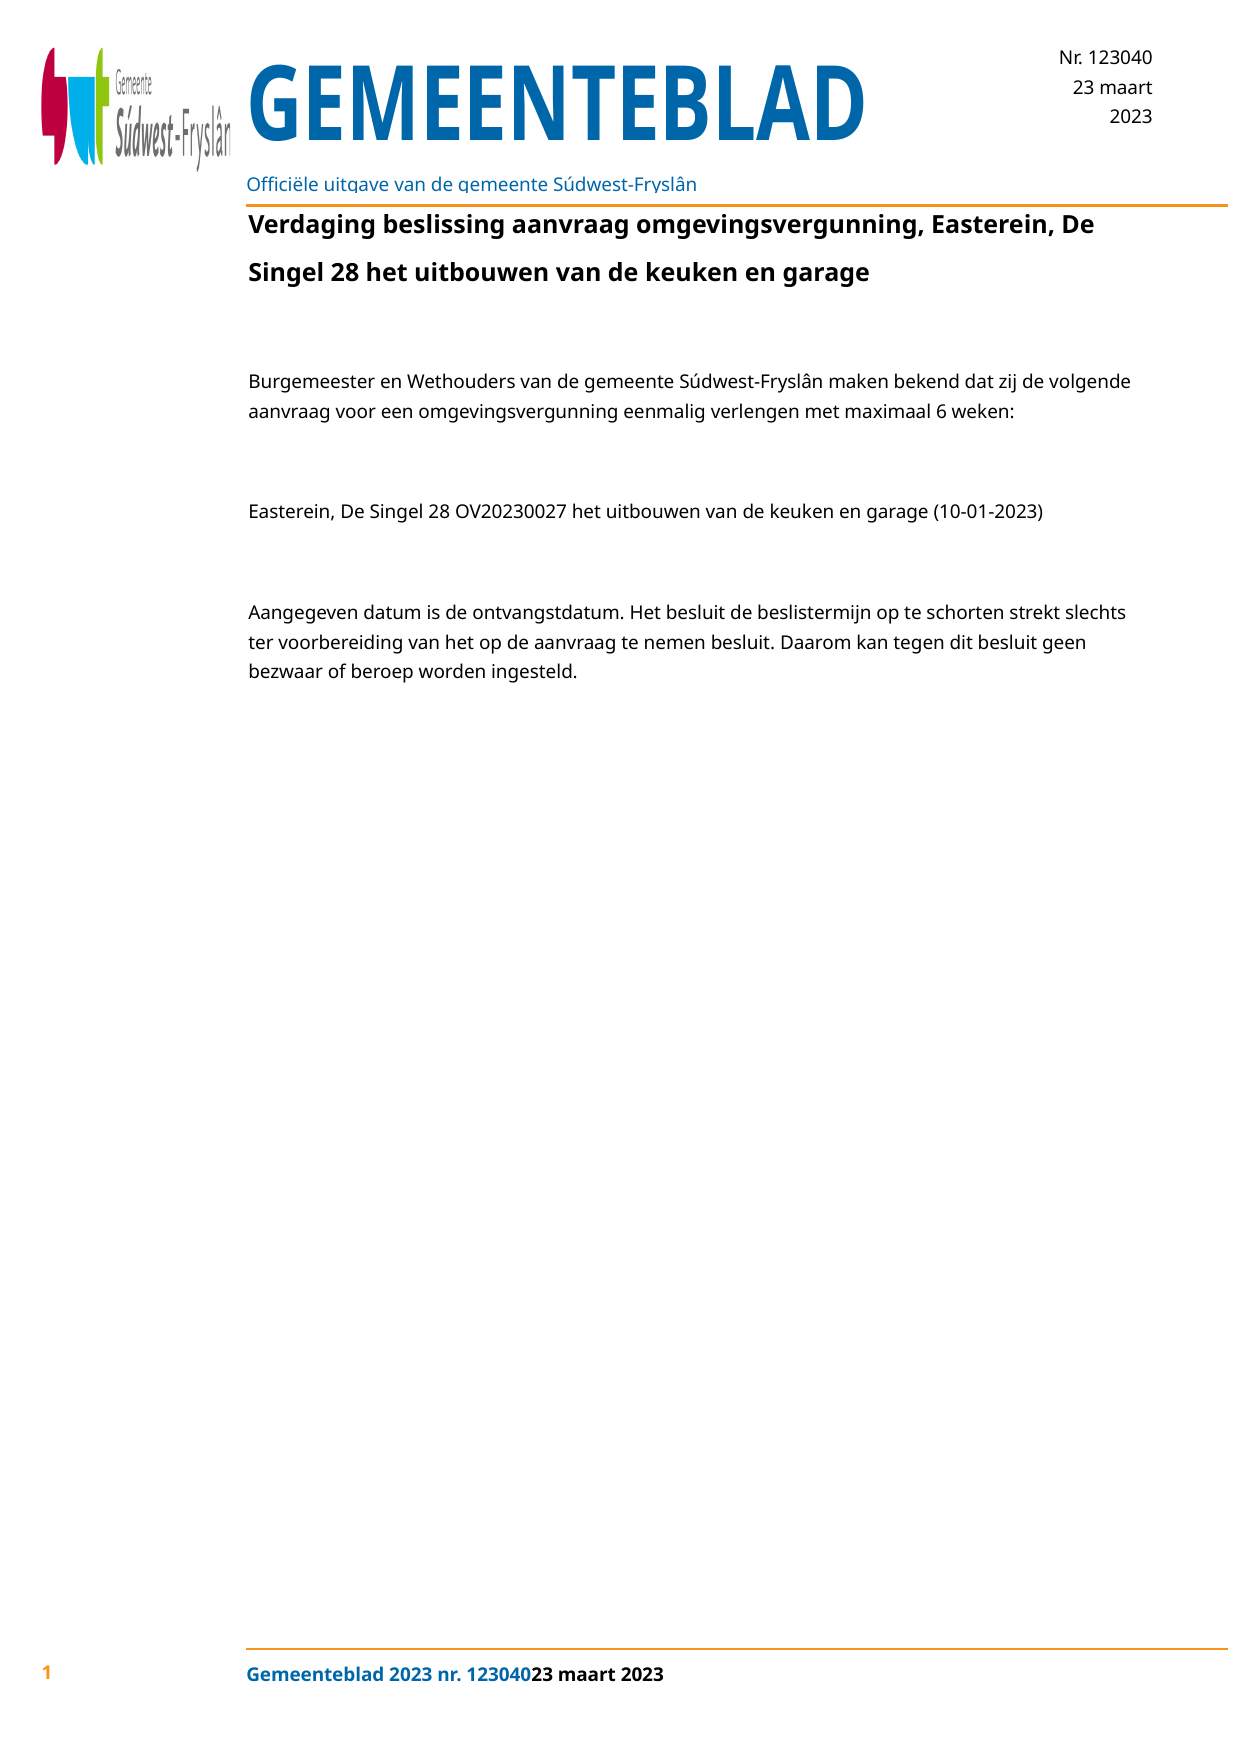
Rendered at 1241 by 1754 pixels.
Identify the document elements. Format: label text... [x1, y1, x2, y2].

picture [41, 47, 231, 172]
text Easterein, De Singel 28 OV20230027 het uitbouwen van de keuken en garage (10-01-2023) [248, 499, 1152, 524]
text Verdaging beslissing aanvraag omgevingsvergunning, Easterein, De Singel 28 het uitbouwen van de keuken en garage [248, 207, 1152, 288]
text Aangegeven datum is de ontvangstdatum. Het besluit de beslistermijn op te schorten strekt slechts ter voorbereiding van het op de aanvraag te nemen besluit. Daarom kan tegen dit besluit geen bezwaar of beroep worden ingesteld. [248, 599, 1152, 684]
text Burgemeester en Wethouders van de gemeente Súdwest-Fryslân maken bekend dat zij de volgende aanvraag voor een omgevingsvergunning eenmalig verlengen met maximaal 6 weken: [248, 368, 1152, 424]
